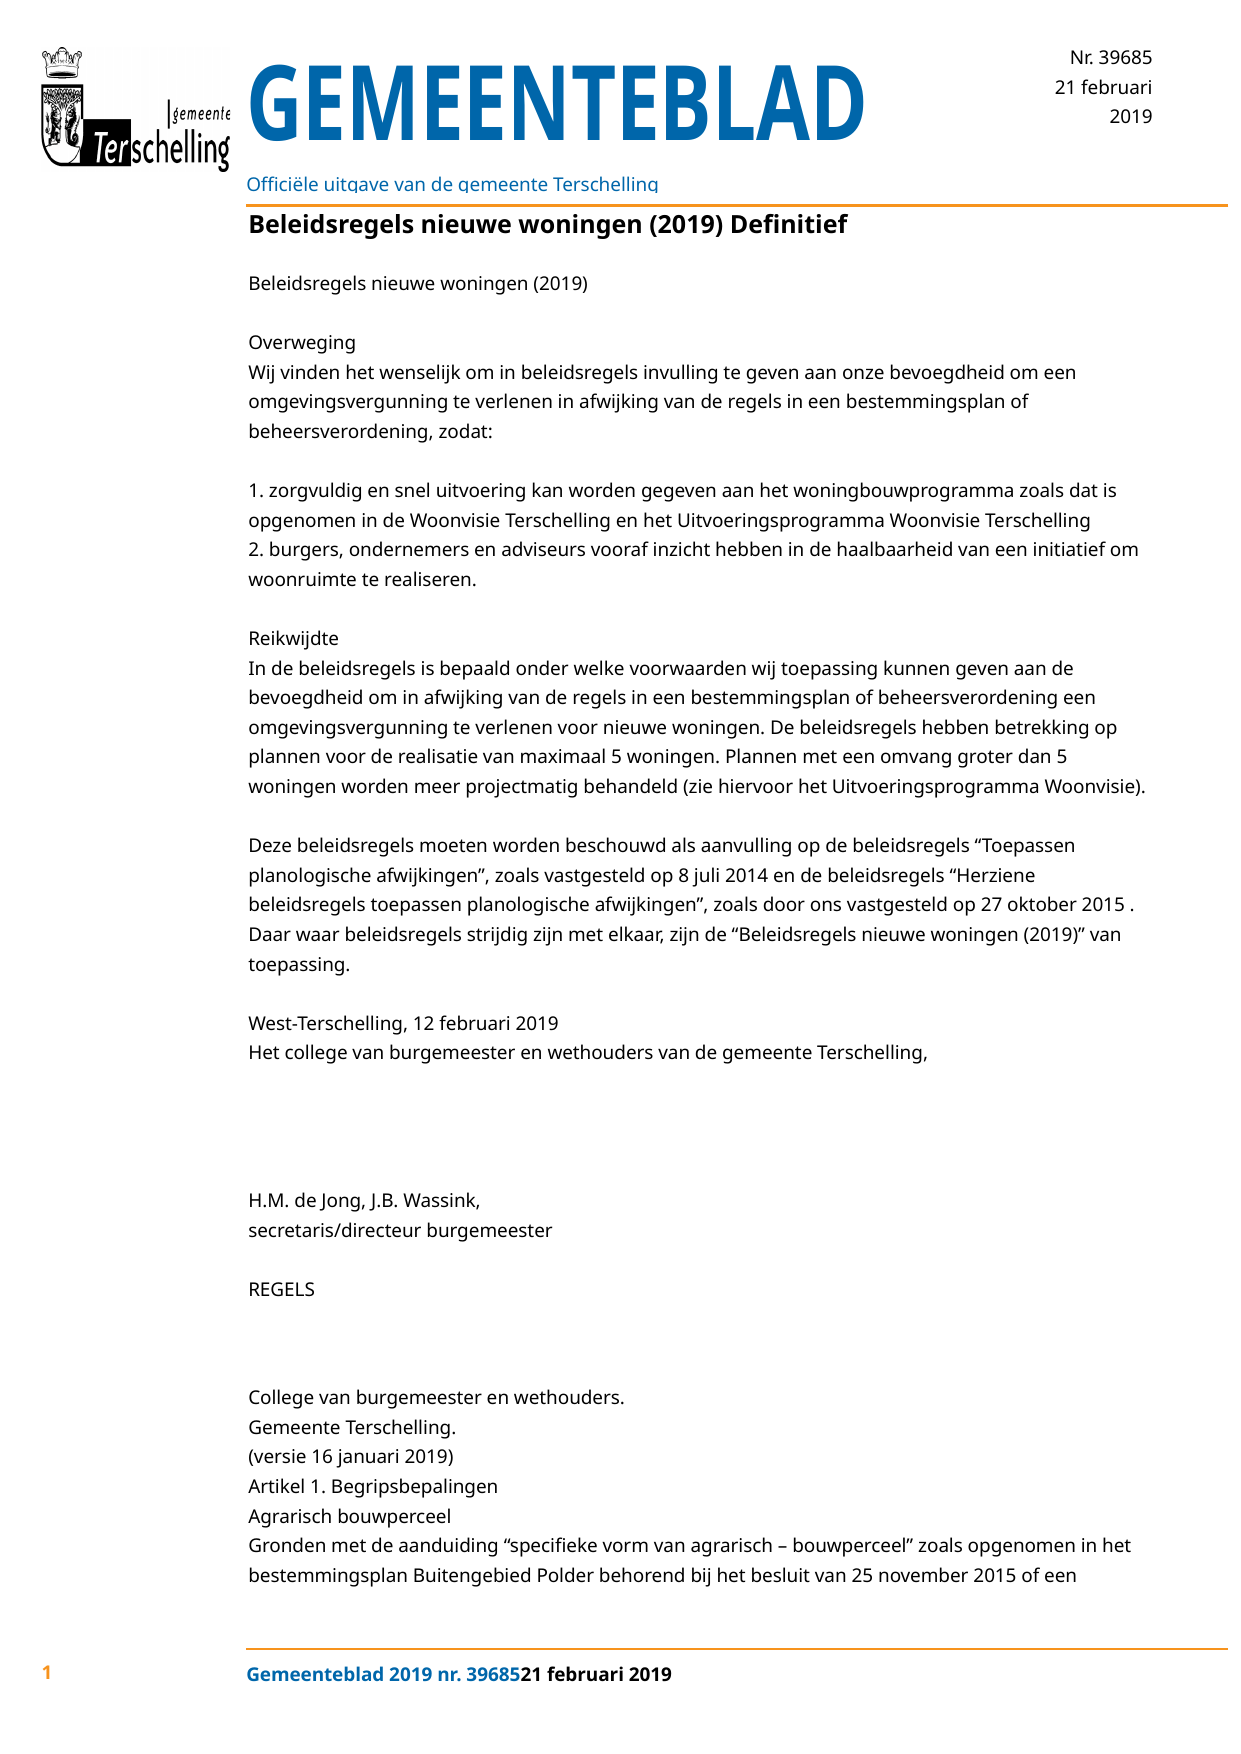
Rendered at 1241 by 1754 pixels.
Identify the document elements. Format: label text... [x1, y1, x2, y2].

text Overweging [248, 329, 1152, 355]
text H.M. de Jong, J.B. Wassink, [248, 1187, 1152, 1213]
text REGELS [248, 1276, 1152, 1302]
text West-Terschelling, 12 februari 2019 [248, 1010, 1152, 1036]
text College van burgemeester en wethouders. [248, 1384, 1152, 1410]
text Beleidsregels nieuwe woningen (2019) [248, 270, 1152, 296]
text (versie 16 januari 2019) [248, 1444, 1152, 1469]
text 2. burgers, ondernemers en adviseurs vooraf inzicht hebben in de haalbaarheid van een initiatief om woonruimte te realiseren. [248, 537, 1152, 592]
text Gronden met de aanduiding “specifieke vorm van agrarisch – bouwperceel” zoals opgenomen in het bestemmingsplan Buitengebied Polder behorend bij het besluit van 25 november 2015 of een [248, 1532, 1152, 1588]
text Reikwijdte [248, 625, 1152, 651]
text secretaris/directeur burgemeester [248, 1217, 1152, 1243]
text 1. zorgvuldig en snel uitvoering kan worden gegeven aan het woningbouwprogramma zoals dat is opgenomen in de Woonvisie Terschelling en het Uitvoeringsprogramma Woonvisie Terschelling [248, 477, 1152, 533]
text Artikel 1. Begripsbepalingen [248, 1473, 1152, 1499]
text Agrarisch bouwperceel [248, 1503, 1152, 1529]
text Het college van burgemeester en wethouders van de gemeente Terschelling, [248, 1039, 1152, 1065]
text Deze beleidsregels moeten worden beschouwd als aanvulling op de beleidsregels “Toepassen planologische afwijkingen”, zoals vastgesteld op 8 juli 2014 en de beleidsregels “Herziene beleidsregels toepassen planologische afwijkingen”, zoals door ons vastgesteld op 27 oktober 2015 . Daar waar beleidsregels strijdig zijn met elkaar, zijn de “Beleidsregels nieuwe woningen (2019)” van toepassing. [248, 832, 1152, 976]
text In de beleidsregels is bepaald onder welke voorwaarden wij toepassing kunnen geven aan de bevoegdheid om in afwijking van de regels in een bestemmingsplan of beheersverordening een omgevingsvergunning te verlenen voor nieuwe woningen. De beleidsregels hebben betrekking op plannen voor de realisatie van maximaal 5 woningen. Plannen met een omvang groter dan 5 woningen worden meer projectmatig behandeld (zie hiervoor het Uitvoeringsprogramma Woonvisie). [248, 655, 1152, 799]
text Beleidsregels nieuwe woningen (2019) Definitief [248, 207, 1152, 241]
text Gemeente Terschelling. [248, 1414, 1152, 1440]
picture [41, 47, 231, 172]
text Wij vinden het wenselijk om in beleidsregels invulling te geven aan onze bevoegdheid om een omgevingsvergunning te verlenen in afwijking van de regels in een bestemmingsplan of beheersverordening, zodat: [248, 359, 1152, 444]
